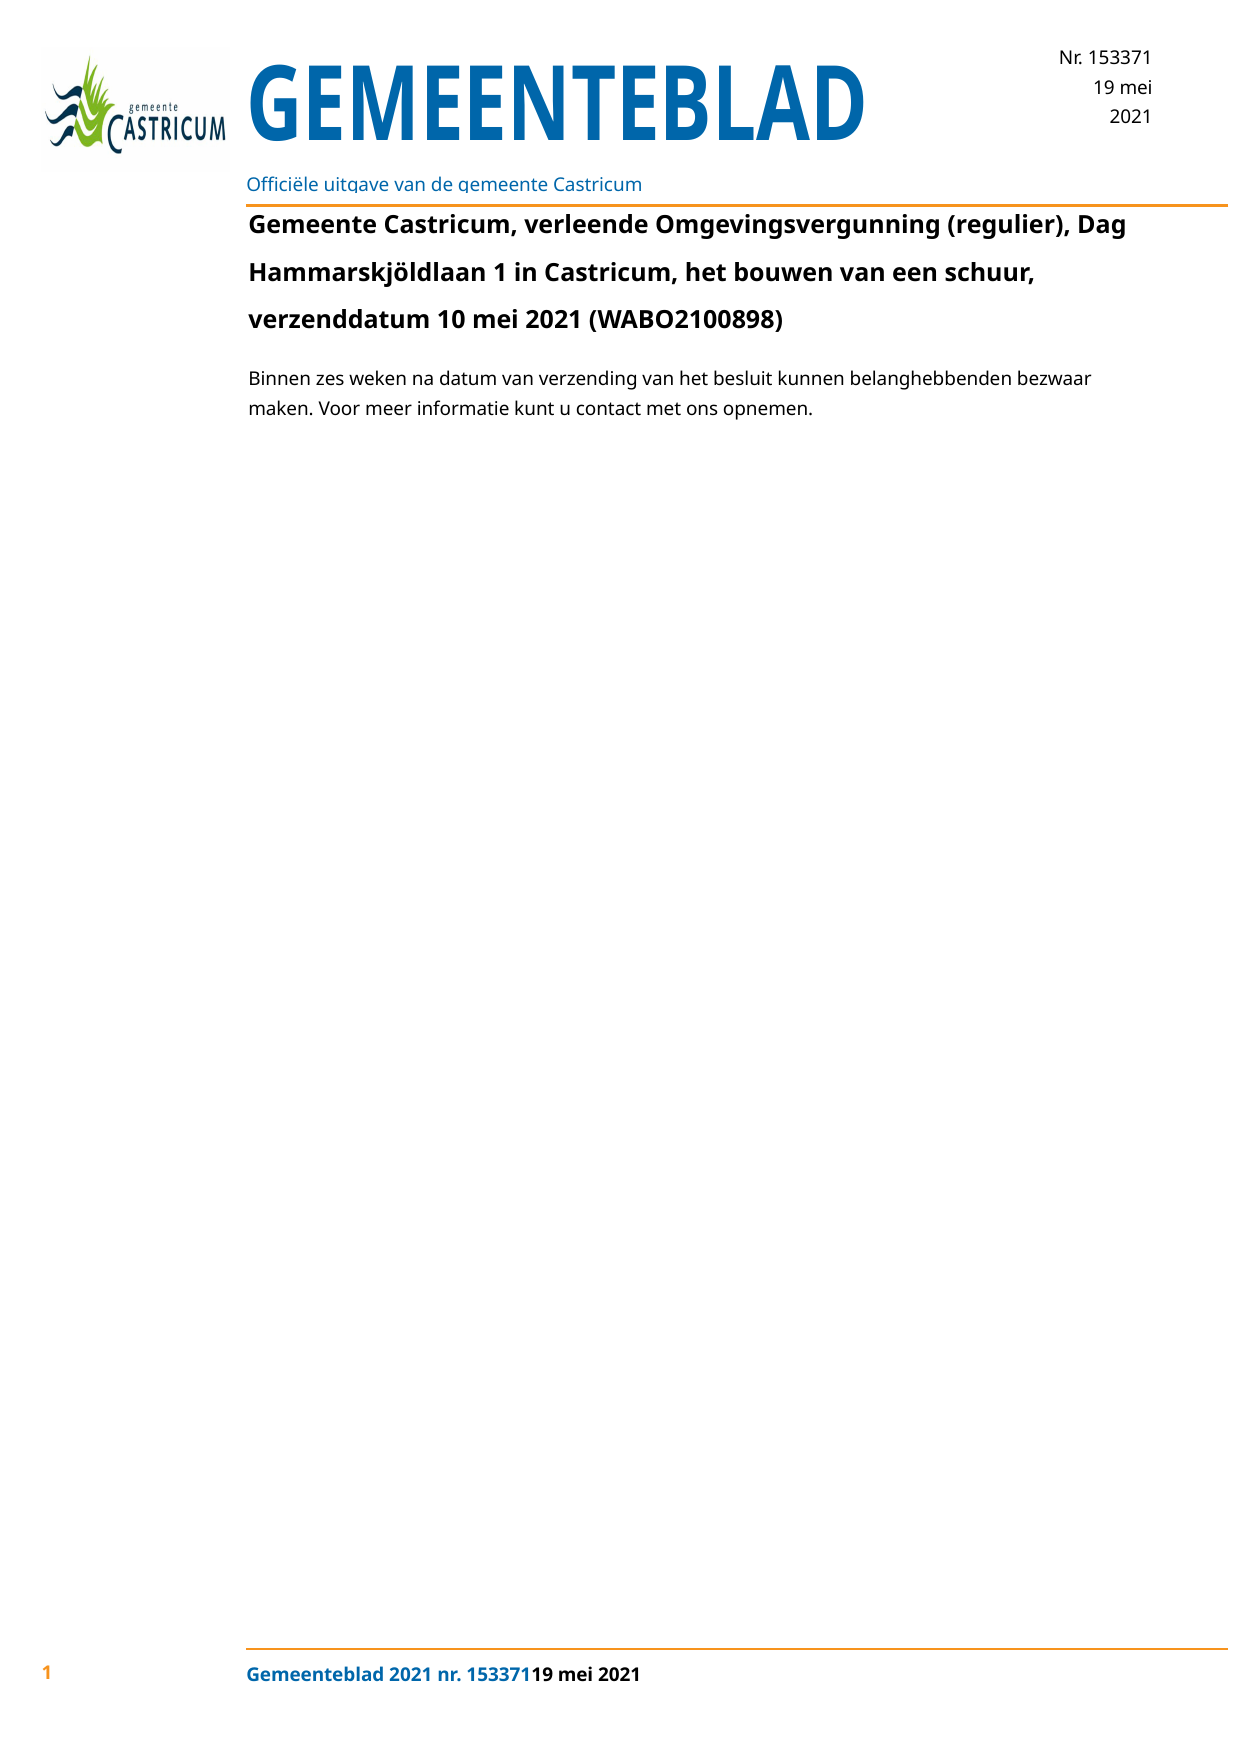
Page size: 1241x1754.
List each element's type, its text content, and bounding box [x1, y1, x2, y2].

text Gemeente Castricum, verleende Omgevingsvergunning (regulier), Dag Hammarskjöldlaan 1 in Castricum, het bouwen van een schuur, verzenddatum 10 mei 2021 (WABO2100898) [248, 207, 1152, 336]
picture [41, 47, 231, 172]
text Binnen zes weken na datum van verzending van het besluit kunnen belanghebbenden bezwaar maken. Voor meer informatie kunt u contact met ons opnemen. [248, 366, 1152, 421]
